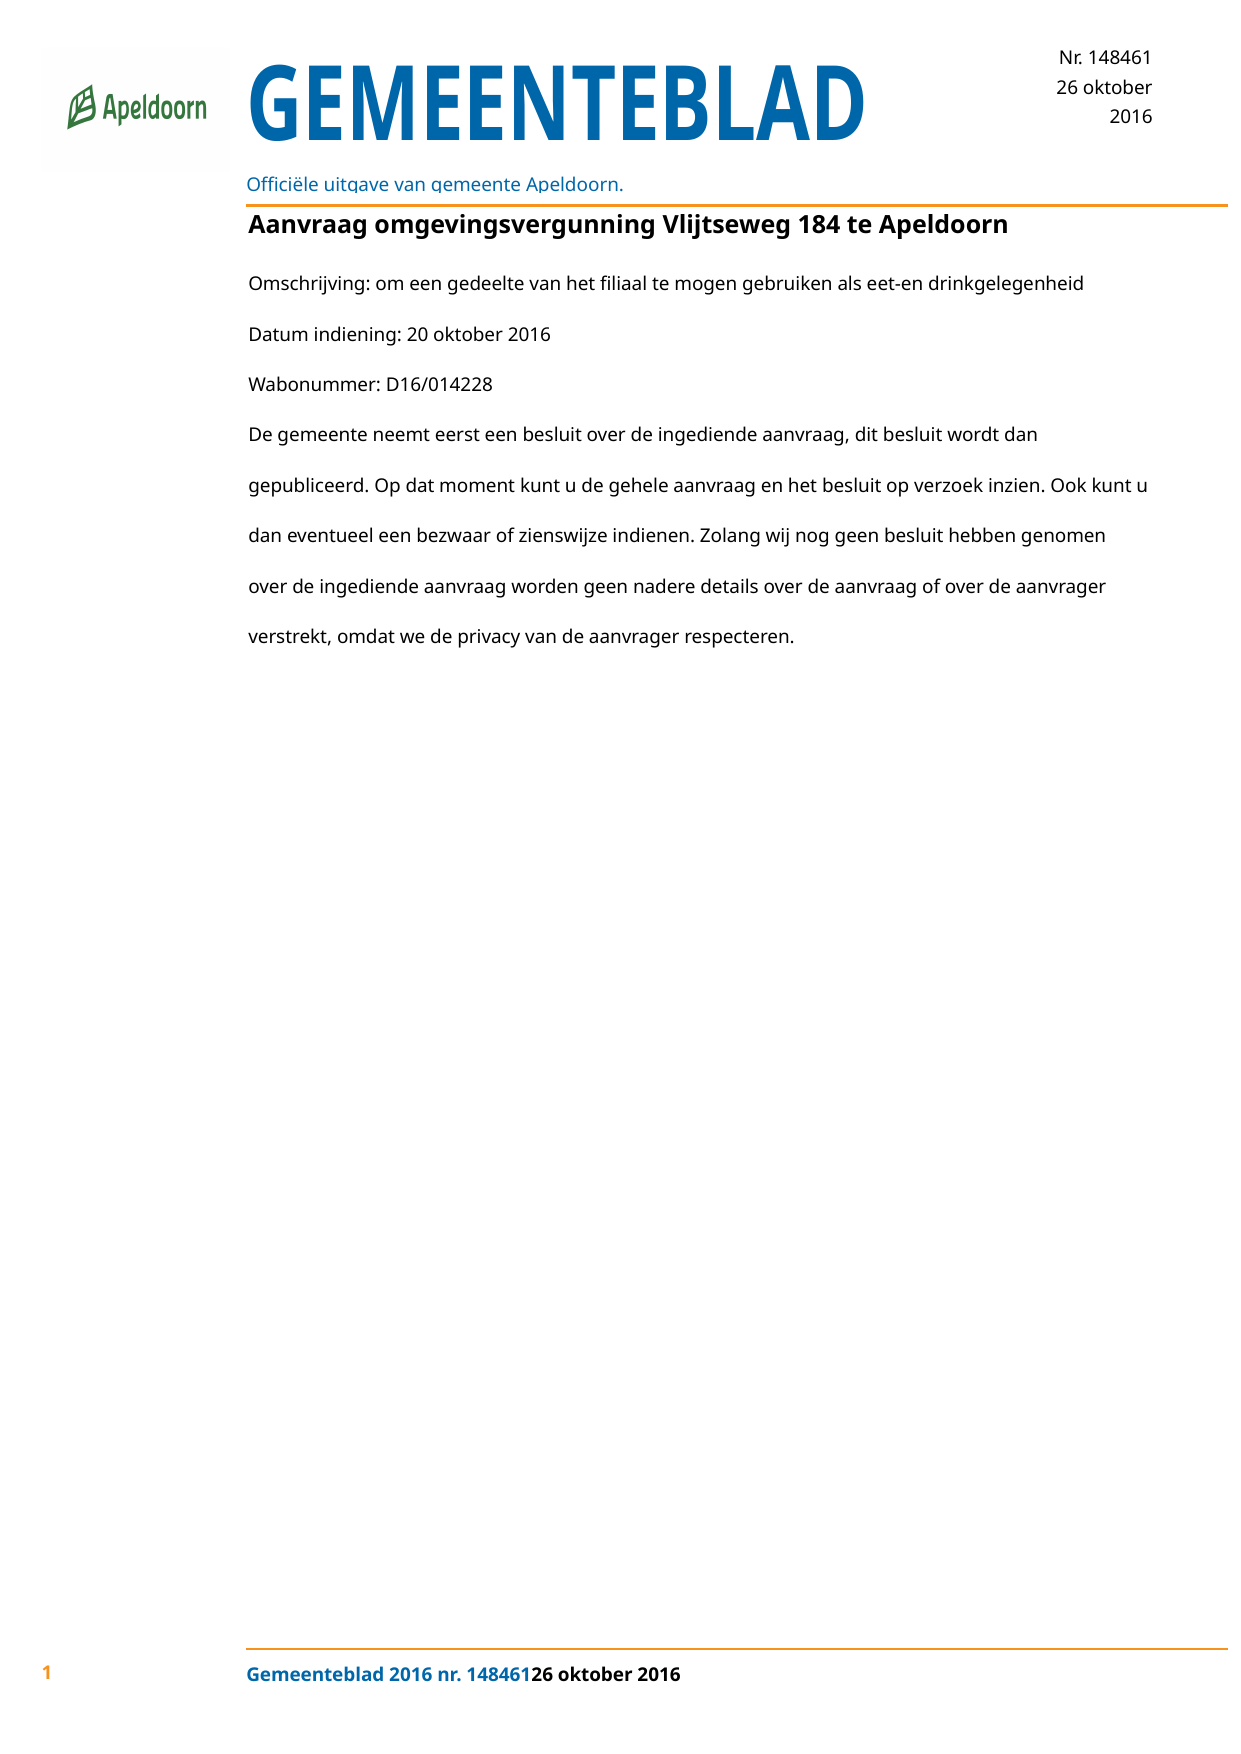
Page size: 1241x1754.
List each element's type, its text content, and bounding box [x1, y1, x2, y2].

text gepubliceerd. Op dat moment kunt u de gehele aanvraag en het besluit op verzoek inzien. Ook kunt u [248, 472, 1152, 498]
text Datum indiening: 20 oktober 2016 [248, 321, 1152, 346]
picture [41, 47, 231, 172]
text verstrekt, omdat we de privacy van de aanvrager respecteren. [248, 623, 1152, 649]
text over de ingediende aanvraag worden geen nadere details over de aanvraag of over de aanvrager [248, 573, 1152, 598]
text De gemeente neemt eerst een besluit over de ingediende aanvraag, dit besluit wordt dan [248, 422, 1152, 447]
text Aanvraag omgevingsvergunning Vlijtseweg 184 te Apeldoorn [248, 207, 1152, 241]
text Wabonummer: D16/014228 [248, 371, 1152, 397]
text Omschrijving: om een gedeelte van het filiaal te mogen gebruiken als eet-en drinkgelegenheid [248, 270, 1152, 296]
text dan eventueel een bezwaar of zienswijze indienen. Zolang wij nog geen besluit hebben genomen [248, 522, 1152, 548]
